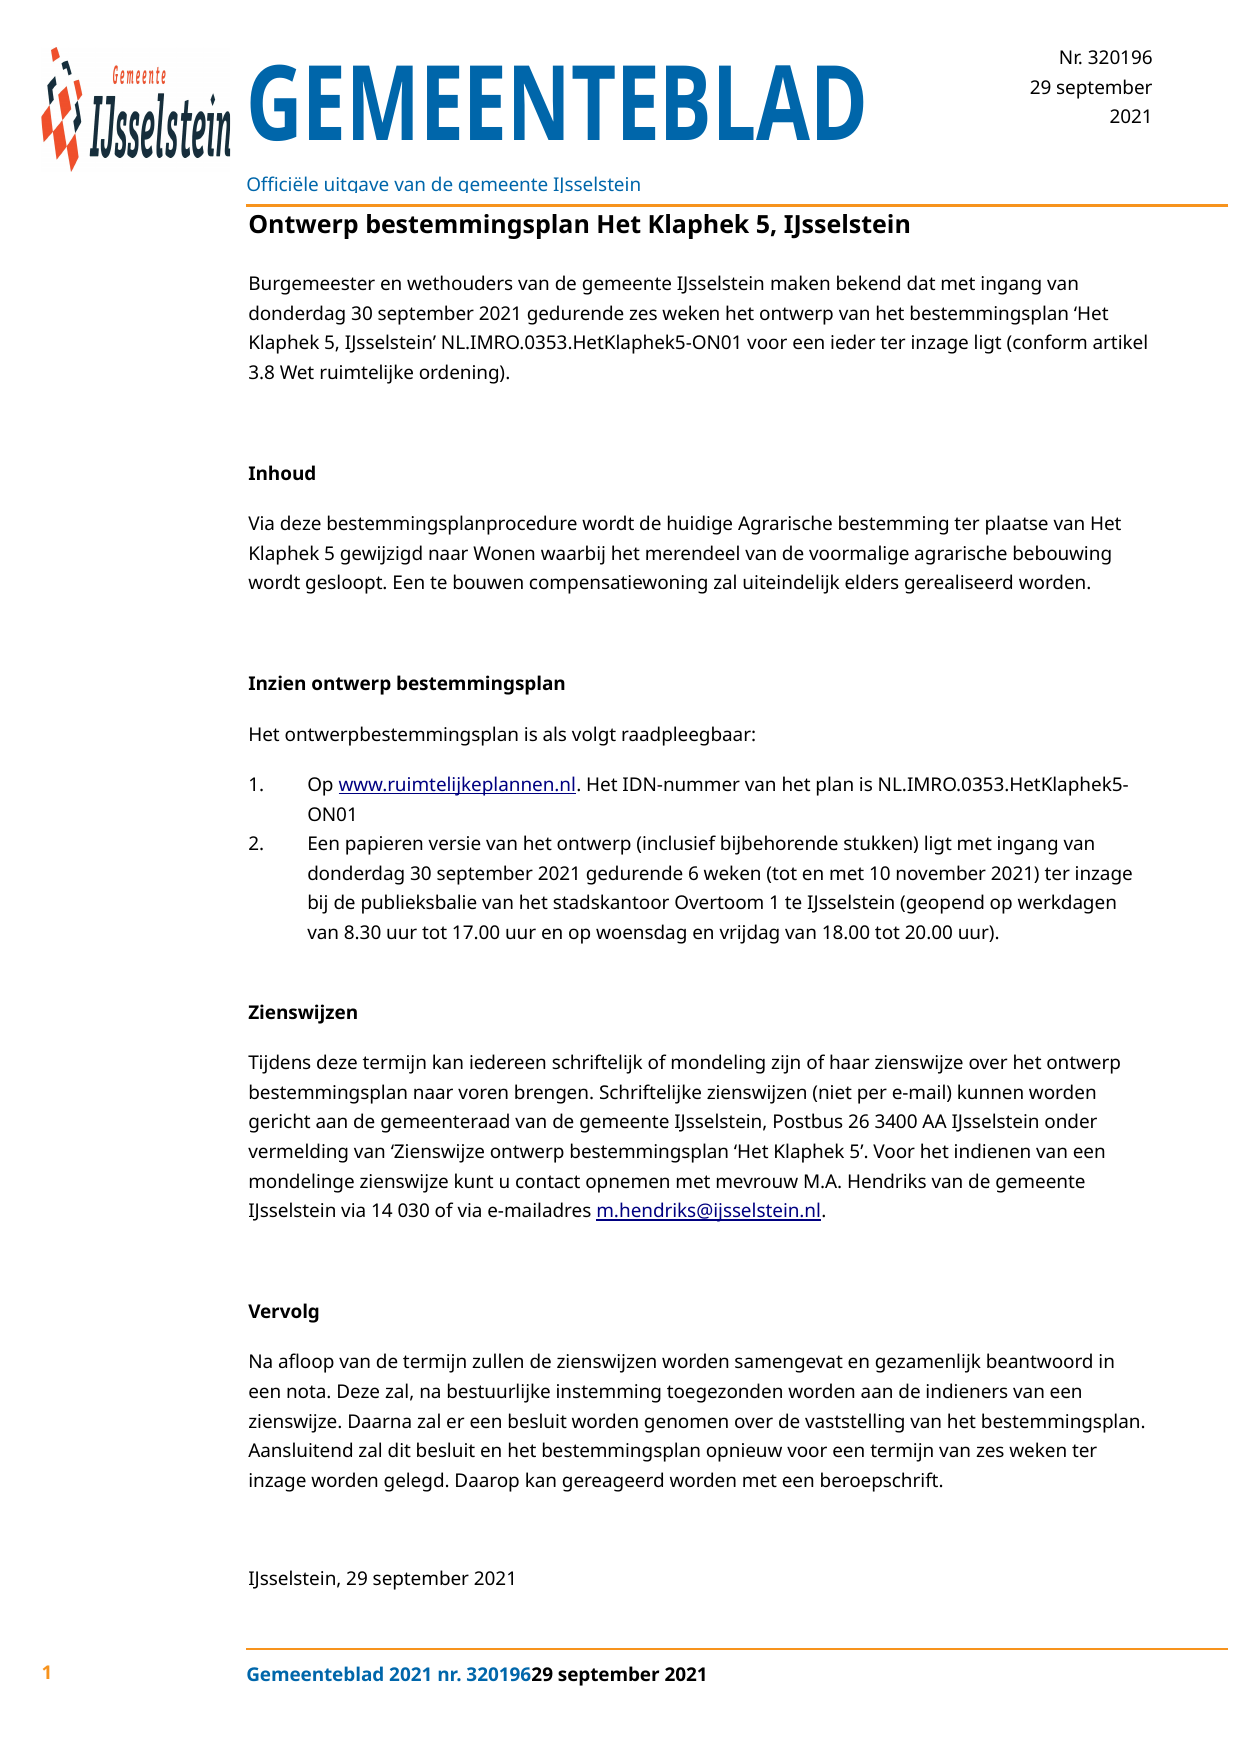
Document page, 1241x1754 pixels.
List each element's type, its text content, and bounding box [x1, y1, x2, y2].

text Via deze bestemmingsplanprocedure wordt de huidige Agrarische bestemming ter plaatse van Het Klaphek 5 gewijzigd naar Wonen waarbij het merendeel van de voormalige agrarische bebouwing wordt gesloopt. Een te bouwen compensatiewoning zal uiteindelijk elders gerealiseerd worden. [248, 510, 1152, 595]
text Inhoud [248, 460, 1152, 486]
text IJsselstein, 29 september 2021 [248, 1565, 1152, 1591]
text Burgemeester en wethouders van de gemeente IJsselstein maken bekend dat met ingang van donderdag 30 september 2021 gedurende zes weken het ontwerp van het bestemmingsplan ‘Het Klaphek 5, IJsselstein’ NL.IMRO.0353.HetKlaphek5-ON01 voor een ieder ter inzage ligt (conform artikel 3.8 Wet ruimtelijke ordening). [248, 270, 1152, 385]
text Na afloop van de termijn zullen de zienswijzen worden samengevat en gezamenlijk beantwoord in een nota. Deze zal, na bestuurlijke instemming toegezonden worden aan de indieners van een zienswijze. Daarna zal er een besluit worden genomen over de vaststelling van het bestemmingsplan. Aansluitend zal dit besluit en het bestemmingsplan opnieuw voor een termijn van zes weken ter inzage worden gelegd. Daarop kan gereageerd worden met een beroepschrift. [248, 1349, 1152, 1493]
list Op www.ruimtelijkeplannen.nl. Het IDN-nummer van het plan is NL.IMRO.0353.HetKlaphek5-ON01 [248, 771, 1152, 826]
text Ontwerp bestemmingsplan Het Klaphek 5, IJsselstein [248, 207, 1152, 241]
text Zienswijzen [248, 999, 1152, 1025]
picture [41, 47, 231, 172]
text Tijdens deze termijn kan iedereen schriftelijk of mondeling zijn of haar zienswijze over het ontwerp bestemmingsplan naar voren brengen. Schriftelijke zienswijzen (niet per e-mail) kunnen worden gericht aan de gemeenteraad van de gemeente IJsselstein, Postbus 26 3400 AA IJsselstein onder vermelding van ‘Zienswijze ontwerp bestemmingsplan ‘Het Klaphek 5’. Voor het indienen van een mondelinge zienswijze kunt u contact opnemen met mevrouw M.A. Hendriks van de gemeente IJsselstein via 14 030 of via e-mailadres m.hendriks@ijsselstein.nl. [248, 1049, 1152, 1223]
text Vervolg [248, 1298, 1152, 1324]
text Het ontwerpbestemmingsplan is als volgt raadpleegbaar: [248, 721, 1152, 746]
text Inzien ontwerp bestemmingsplan [248, 670, 1152, 696]
list Een papieren versie van het ontwerp (inclusief bijbehorende stukken) ligt met ingang van donderdag 30 september 2021 gedurende 6 weken (tot en met 10 november 2021) ter inzage bij de publieksbalie van het stadskantoor Overtoom 1 te IJsselstein (geopend op werkdagen van 8.30 uur tot 17.00 uur en op woensdag en vrijdag van 18.00 tot 20.00 uur). [248, 830, 1152, 945]
